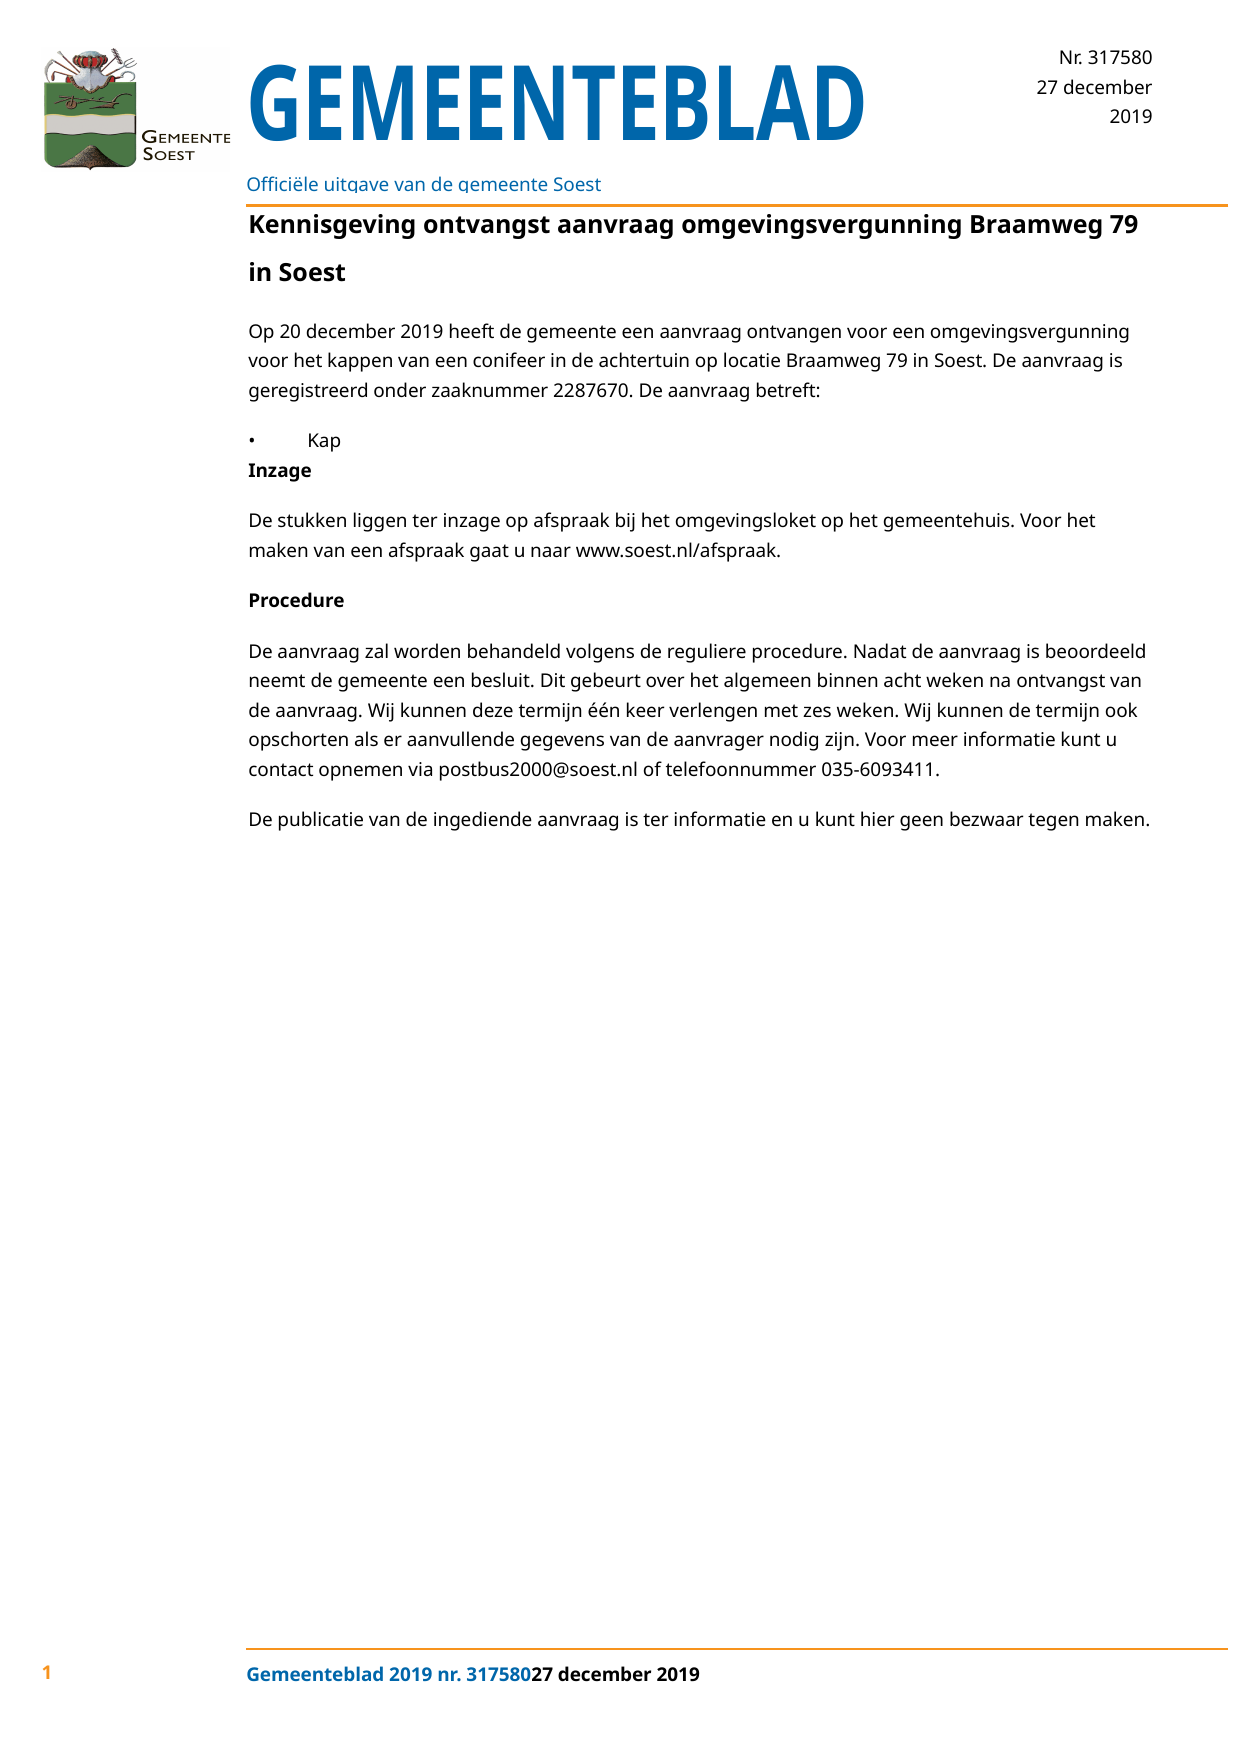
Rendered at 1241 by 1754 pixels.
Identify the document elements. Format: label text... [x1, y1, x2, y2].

text De aanvraag zal worden behandeld volgens de reguliere procedure. Nadat de aanvraag is beoordeeld neemt de gemeente een besluit. Dit gebeurt over het algemeen binnen acht weken na ontvangst van de aanvraag. Wij kunnen deze termijn één keer verlengen met zes weken. Wij kunnen de termijn ook opschorten als er aanvullende gegevens van de aanvrager nodig zijn. Voor meer informatie kunt u contact opnemen via postbus2000@soest.nl of telefoonnummer 035-6093411. [248, 638, 1152, 782]
text De stukken liggen ter inzage op afspraak bij het omgevingsloket op het gemeentehuis. Voor het maken van een afspraak gaat u naar www.soest.nl/afspraak. [248, 507, 1152, 563]
text Inzage [248, 457, 1152, 483]
text Op 20 december 2019 heeft de gemeente een aanvraag ontvangen voor een omgevingsvergunning voor het kappen van een conifeer in de achtertuin op locatie Braamweg 79 in Soest. De aanvraag is geregistreerd onder zaaknummer 2287670. De aanvraag betreft: [248, 318, 1152, 403]
text Kennisgeving ontvangst aanvraag omgevingsvergunning Braamweg 79 in Soest [248, 207, 1152, 288]
text De publicatie van de ingediende aanvraag is ter informatie en u kunt hier geen bezwaar tegen maken. [248, 807, 1152, 832]
text Procedure [248, 587, 1152, 613]
picture [41, 47, 231, 172]
list Kap [248, 427, 1152, 453]
